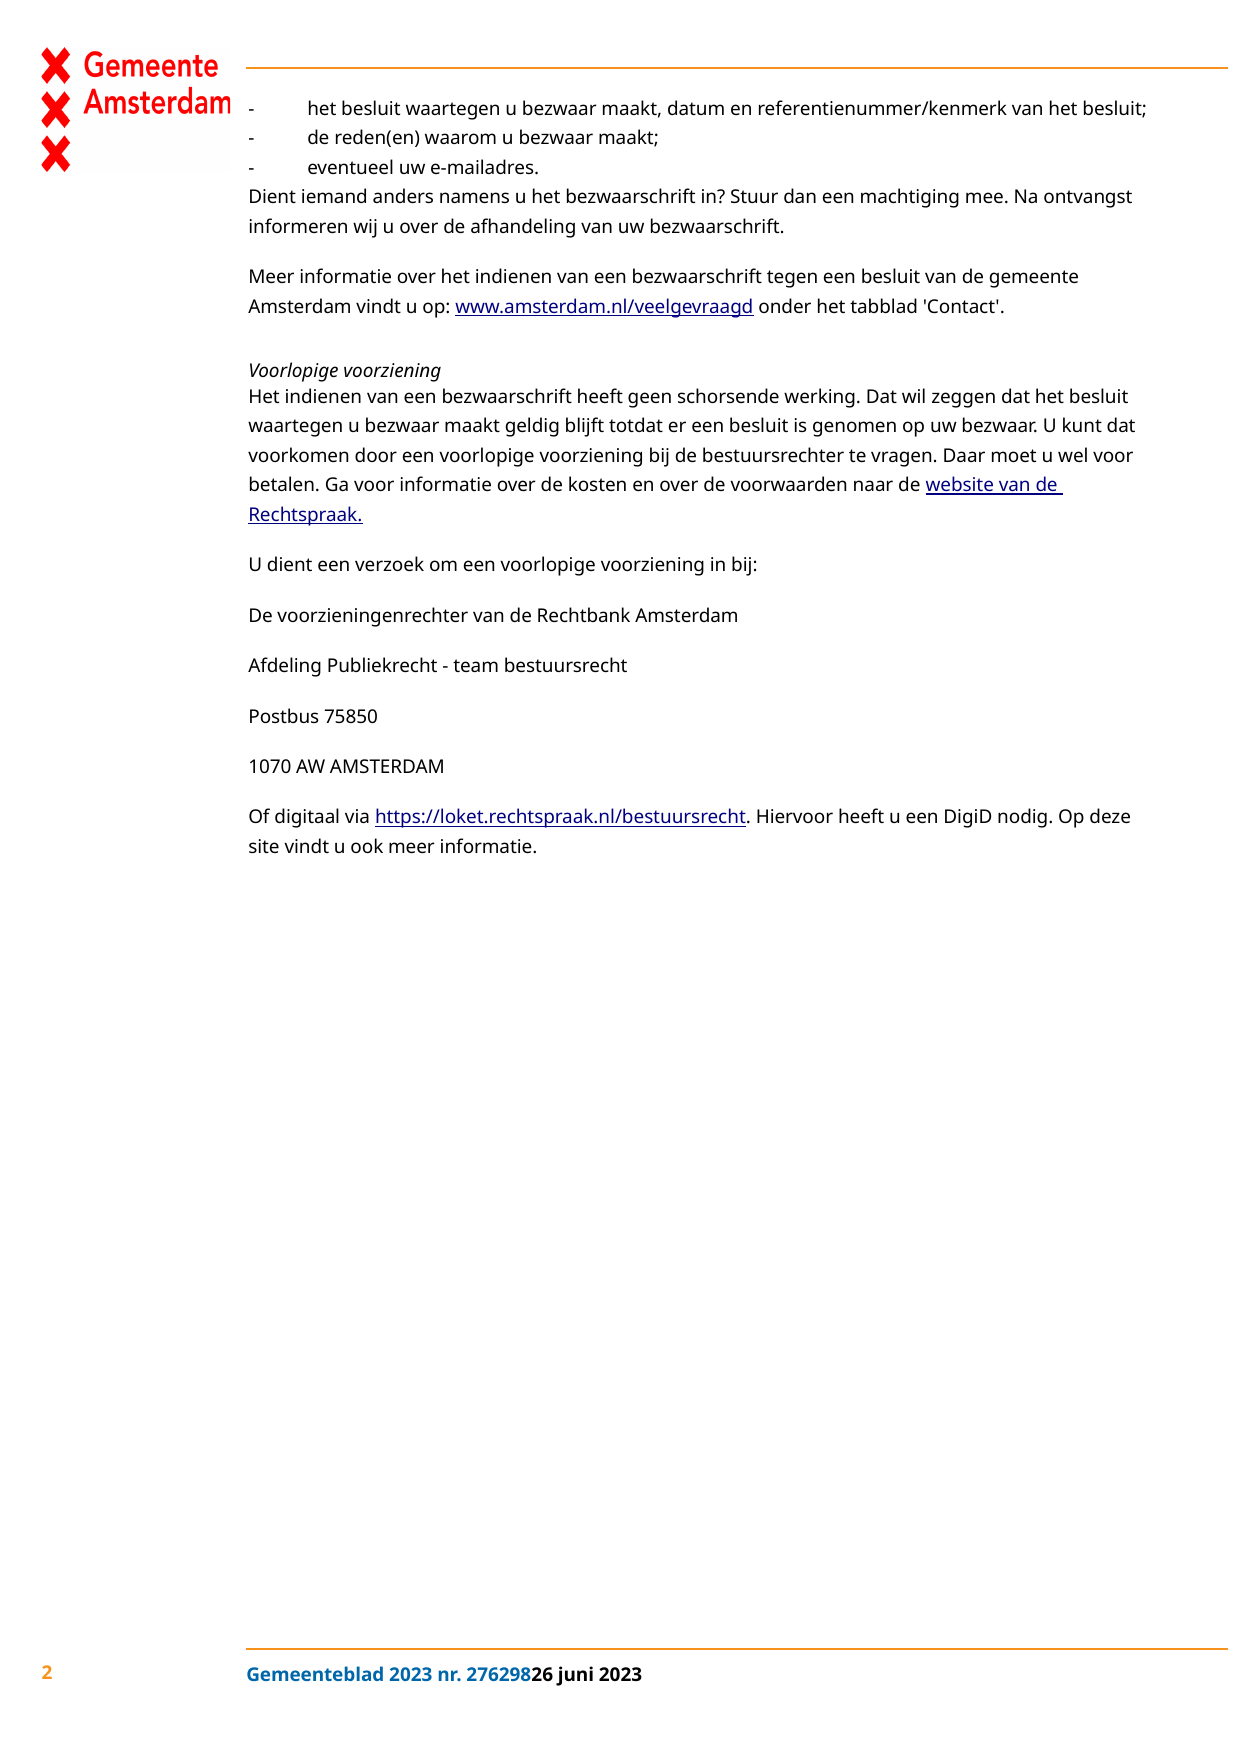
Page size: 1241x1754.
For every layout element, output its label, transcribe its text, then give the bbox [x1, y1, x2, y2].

text 1070 AW AMSTERDAM [248, 753, 1152, 779]
list eventueel uw e-mailadres. [248, 154, 1152, 180]
list de reden(en) waarom u bezwaar maakt; [248, 124, 1152, 150]
text Of digitaal via https://loket.rechtspraak.nl/bestuursrecht. Hiervoor heeft u een DigiD nodig. Op deze site vindt u ook meer informatie. [248, 804, 1152, 859]
text Postbus 75850 [248, 703, 1152, 728]
text Meer informatie over het indienen van een bezwaarschrift tegen een besluit van de gemeente Amsterdam vindt u op: www.amsterdam.nl/veelgevraagd onder het tabblad 'Contact'. [248, 263, 1152, 319]
text Voorlopige voorziening [248, 357, 1152, 383]
text Het indienen van een bezwaarschrift heeft geen schorsende werking. Dat wil zeggen dat het besluit waartegen u bezwaar maakt geldig blijft totdat er een besluit is genomen op uw bezwaar. U kunt dat voorkomen door een voorlopige voorziening bij de bestuursrechter te vragen. Daar moet u wel voor betalen. Ga voor informatie over de kosten en over de voorwaarden naar de website van de Rechtspraak. [248, 383, 1152, 527]
picture [41, 47, 231, 172]
text Afdeling Publiekrecht - team bestuursrecht [248, 652, 1152, 678]
text U dient een verzoek om een voorlopige voorziening in bij: [248, 552, 1152, 577]
text De voorzieningenrechter van de Rechtbank Amsterdam [248, 602, 1152, 628]
list het besluit waartegen u bezwaar maakt, datum en referentienummer/kenmerk van het besluit; [248, 95, 1152, 121]
text Dient iemand anders namens u het bezwaarschrift in? Stuur dan een machtiging mee. Na ontvangst informeren wij u over de afhandeling van uw bezwaarschrift. [248, 183, 1152, 239]
